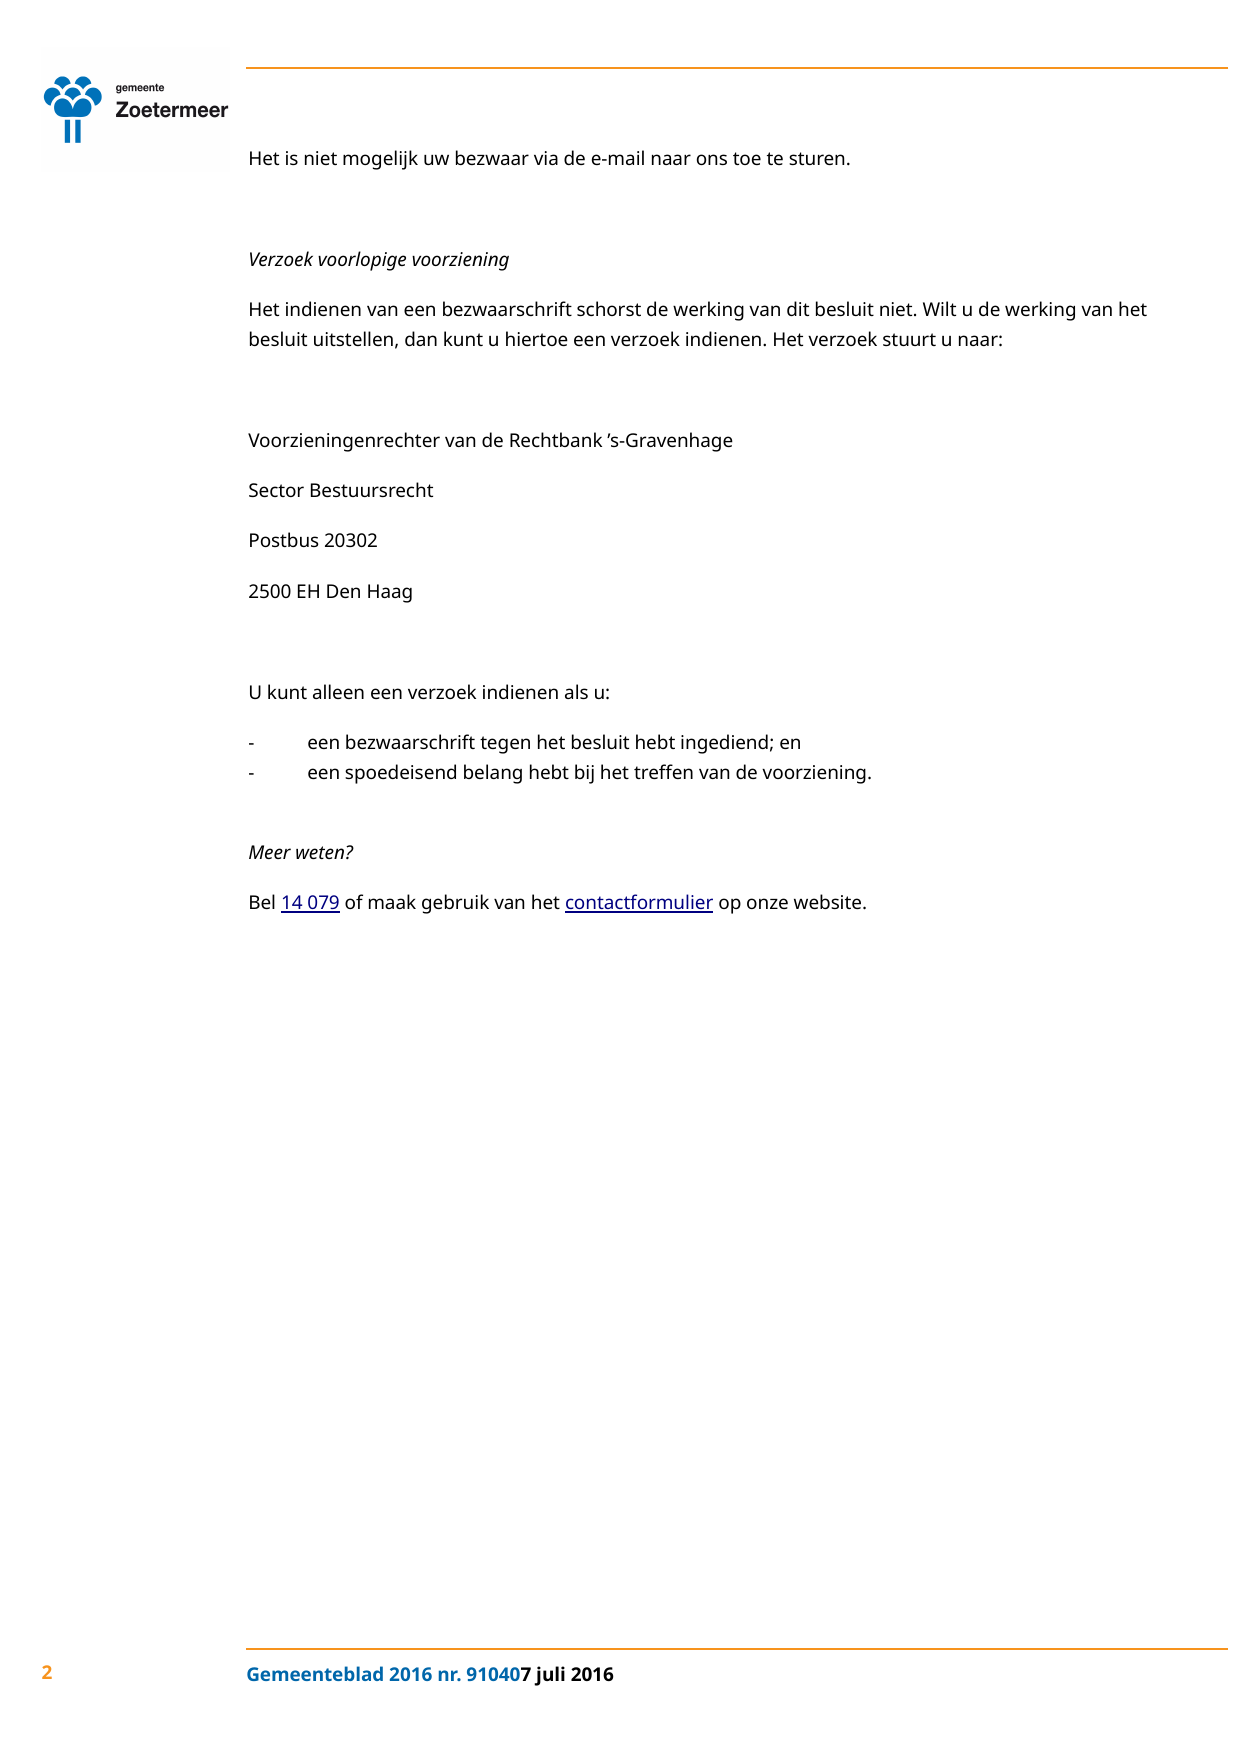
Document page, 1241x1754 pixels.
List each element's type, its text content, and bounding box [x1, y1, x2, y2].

text Postbus 20302 [248, 528, 1152, 553]
text Bel 14 079 of maak gebruik van het contactformulier op onze website. [248, 889, 1152, 915]
picture [41, 47, 231, 172]
text Verzoek voorlopige voorziening [248, 246, 1152, 272]
text Het is niet mogelijk uw bezwaar via de e-mail naar ons toe te sturen. [248, 145, 1152, 171]
text Meer weten? [248, 839, 1152, 865]
text U kunt alleen een verzoek indienen als u: [248, 679, 1152, 705]
list een bezwaarschrift tegen het besluit hebt ingediend; en [248, 729, 1152, 755]
text Voorzieningenrechter van de Rechtbank ’s-Gravenhage [248, 427, 1152, 453]
text Het indienen van een bezwaarschrift schorst de werking van dit besluit niet. Wilt u de werking van het besluit uitstellen, dan kunt u hiertoe een verzoek indienen. Het verzoek stuurt u naar: [248, 296, 1152, 352]
text 2500 EH Den Haag [248, 578, 1152, 604]
list een spoedeisend belang hebt bij het treffen van de voorziening. [248, 759, 1152, 785]
text Sector Bestuursrecht [248, 477, 1152, 503]
